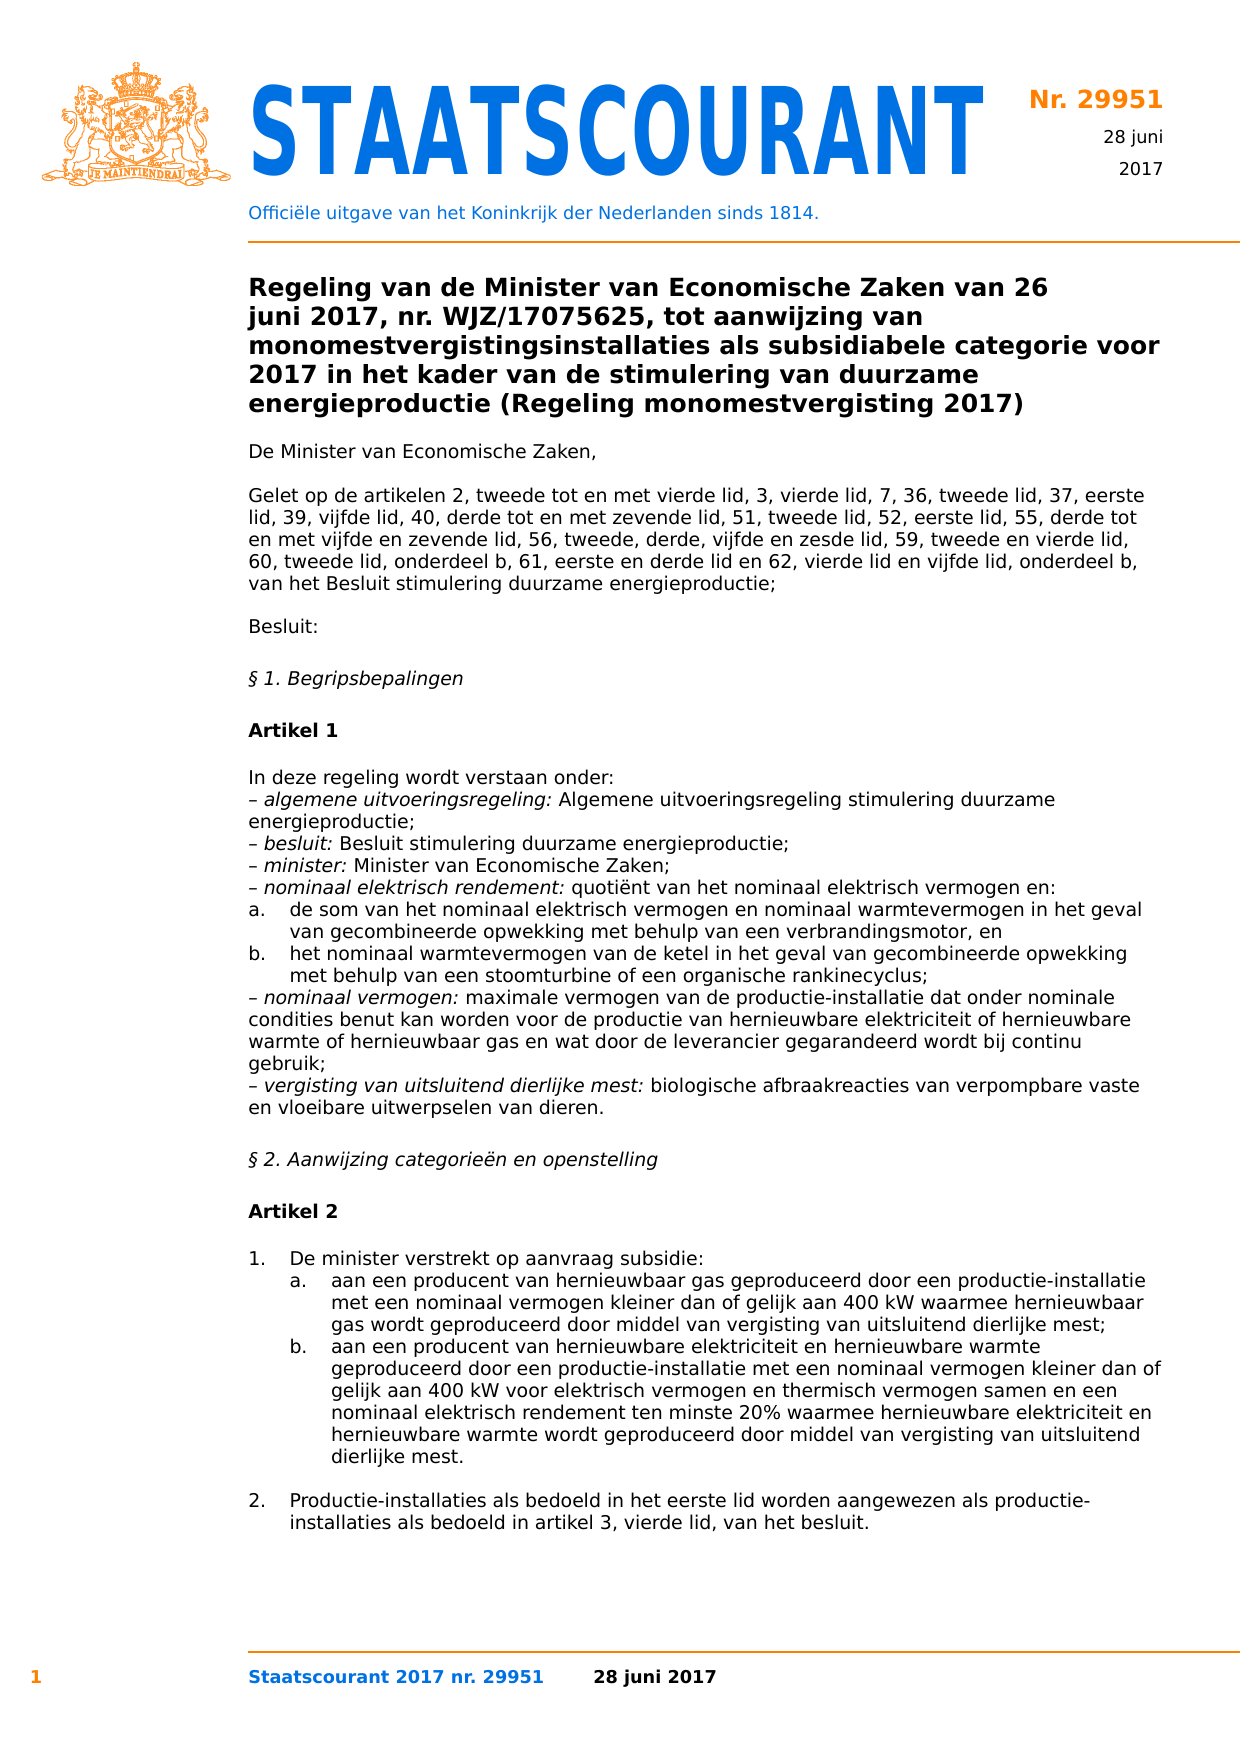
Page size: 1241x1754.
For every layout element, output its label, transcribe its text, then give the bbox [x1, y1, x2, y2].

text b. aan een producent van hernieuwbare elektriciteit en hernieuwbare warmte geproduceerd door een productie-installatie met een nominaal vermogen kleiner dan of gelijk aan 400 kW voor elektrisch vermogen en thermisch vermogen samen en een nominaal elektrisch rendement ten minste 20% waarmee hernieuwbare elektriciteit en hernieuwbare warmte wordt geproduceerd door middel van vergisting van uitsluitend dierlijke mest. [289, 1336, 1163, 1468]
text Gelet op de artikelen 2, tweede tot en met vierde lid, 3, vierde lid, 7, 36, tweede lid, 37, eerste lid, 39, vijfde lid, 40, derde tot en met zevende lid, 51, tweede lid, 52, eerste lid, 55, derde tot en met vijfde en zevende lid, 56, tweede, derde, vijfde en zesde lid, 59, tweede en vierde lid, 60, tweede lid, onderdeel b, 61, eerste en derde lid en 62, vierde lid en vijfde lid, onderdeel b, van het Besluit stimulering duurzame energieproductie; [248, 484, 1163, 594]
text a. aan een producent van hernieuwbaar gas geproduceerd door een productie-installatie met een nominaal vermogen kleiner dan of gelijk aan 400 kW waarmee hernieuwbaar gas wordt geproduceerd door middel van vergisting van uitsluitend dierlijke mest; [289, 1270, 1163, 1336]
table_header [25, 62, 248, 241]
table_cell 2017 [998, 153, 1240, 203]
subtitle § 2. Aanwijzing categorieën en openstelling [248, 1149, 1163, 1171]
text In deze regeling wordt verstaan onder: [248, 767, 1163, 789]
subtitle Regeling van de Minister van Economische Zaken van 26 juni 2017, nr. WJZ/17075625, tot aanwijzing van monomestvergistingsinstallaties als subsidiabele categorie voor 2017 in het kader van de stimulering van duurzame energieproductie (Regeling monomestvergisting 2017) [248, 273, 1163, 419]
subtitle Artikel 1 [248, 720, 1163, 742]
picture [41, 62, 231, 186]
text a. de som van het nominaal elektrisch vermogen en nominaal warmtevermogen in het geval van gecombineerde opwekking met behulp van een verbrandingsmotor, en [248, 899, 1163, 943]
table_cell Officiële uitgave van het Koninkrijk der Nederlanden sinds 1814. [248, 203, 1240, 241]
text – minister: Minister van Economische Zaken; [248, 855, 1163, 877]
text – besluit: Besluit stimulering duurzame energieproductie; [248, 833, 1163, 855]
text – vergisting van uitsluitend dierlijke mest: biologische afbraakreacties van verpompbare vaste en vloeibare uitwerpselen van dieren. [248, 1075, 1163, 1119]
text – nominaal elektrisch rendement: quotiënt van het nominaal elektrisch vermogen en: [248, 877, 1163, 899]
table_header STAATSCOURANT [248, 62, 998, 203]
text 1. De minister verstrekt op aanvraag subsidie: [248, 1248, 1163, 1270]
text 2. Productie-installaties als bedoeld in het eerste lid worden aangewezen als productie-installaties als bedoeld in artikel 3, vierde lid, van het besluit. [248, 1489, 1163, 1533]
text – algemene uitvoeringsregeling: Algemene uitvoeringsregeling stimulering duurzame energieproductie; [248, 789, 1163, 833]
subtitle § 1. Begripsbepalingen [248, 668, 1163, 690]
table_header Nr. 29951 [998, 62, 1240, 121]
subtitle Artikel 2 [248, 1201, 1163, 1223]
table_cell 28 juni [998, 121, 1240, 153]
text De Minister van Economische Zaken, [248, 441, 1163, 463]
text b. het nominaal warmtevermogen van de ketel in het geval van gecombineerde opwekking met behulp van een stoomturbine of een organische rankinecyclus; [248, 943, 1163, 987]
text – nominaal vermogen: maximale vermogen van de productie-installatie dat onder nominale condities benut kan worden voor de productie van hernieuwbare elektriciteit of hernieuwbare warmte of hernieuwbaar gas en wat door de leverancier gegarandeerd wordt bij continu gebruik; [248, 987, 1163, 1075]
text Besluit: [248, 616, 1163, 638]
